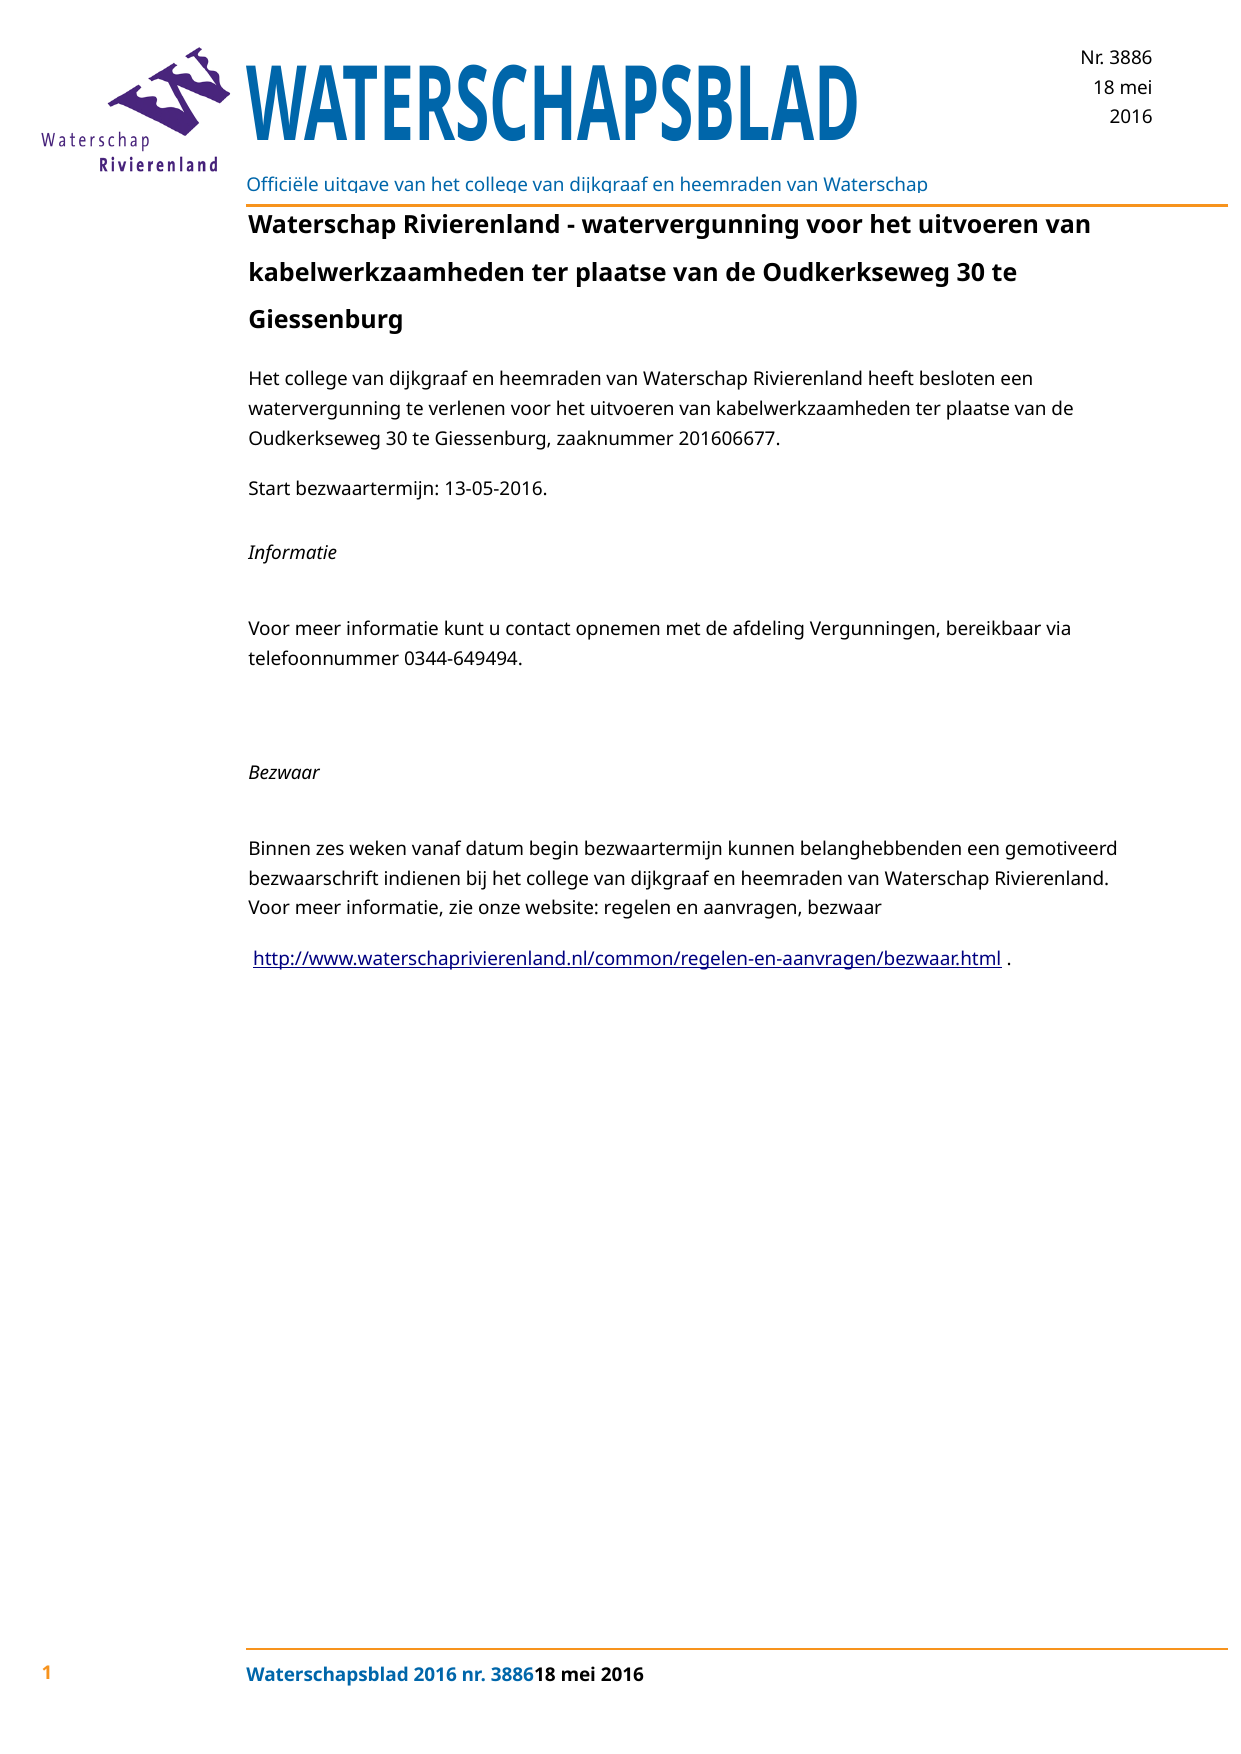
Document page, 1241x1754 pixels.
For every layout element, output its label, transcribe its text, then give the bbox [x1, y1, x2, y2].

text Het college van dijkgraaf en heemraden van Waterschap Rivierenland heeft besloten een watervergunning te verlenen voor het uitvoeren van kabelwerkzaamheden ter plaatse van de Oudkerkseweg 30 te Giessenburg, zaaknummer 201606677. [248, 366, 1152, 450]
text Bezwaar [248, 759, 1152, 785]
text Start bezwaartermijn: 13-05-2016. [248, 475, 1152, 501]
text Waterschap Rivierenland - watervergunning voor het uitvoeren van kabelwerkzaamheden ter plaatse van de Oudkerkseweg 30 te Giessenburg [248, 207, 1152, 336]
picture [41, 47, 231, 172]
text Binnen zes weken vanaf datum begin bezwaartermijn kunnen belanghebbenden een gemotiveerd bezwaarschrift indienen bij het college van dijkgraaf en heemraden van Waterschap Rivierenland. Voor meer informatie, zie onze website: regelen en aanvragen, bezwaar [248, 835, 1152, 920]
text Informatie [248, 539, 1152, 565]
text Voor meer informatie kunt u contact opnemen met de afdeling Vergunningen, bereikbaar via telefoonnummer 0344-649494. [248, 615, 1152, 671]
text http://www.waterschaprivierenland.nl/common/regelen-en-aanvragen/bezwaar.html . [248, 945, 1152, 971]
